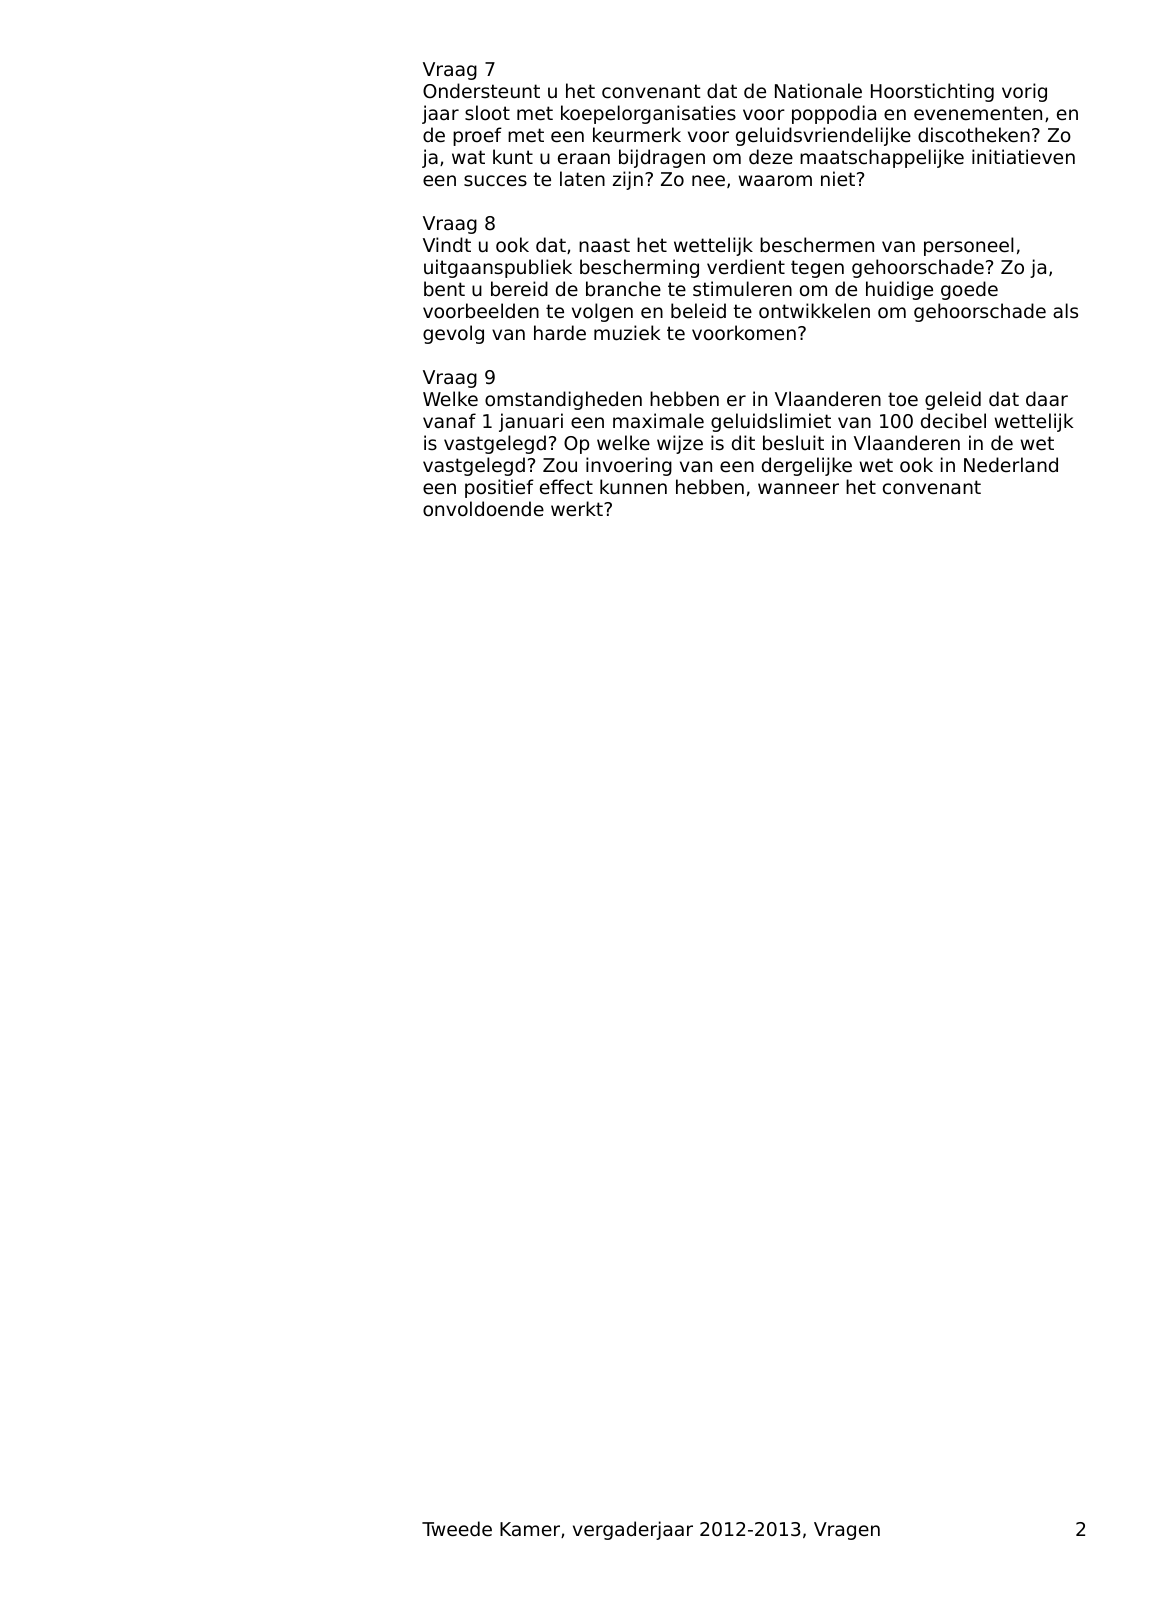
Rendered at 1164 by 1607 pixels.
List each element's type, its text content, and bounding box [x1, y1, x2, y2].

text Vraag 9 [422, 367, 1087, 389]
text Vindt u ook dat, naast het wettelijk beschermen van personeel, uitgaanspubliek bescherming verdient tegen gehoorschade? Zo ja, bent u bereid de branche te stimuleren om de huidige goede voorbeelden te volgen en beleid te ontwikkelen om gehoorschade als gevolg van harde muziek te voorkomen? [422, 235, 1087, 345]
text Welke omstandigheden hebben er in Vlaanderen toe geleid dat daar vanaf 1 januari een maximale geluidslimiet van 100 decibel wettelijk is vastgelegd? Op welke wijze is dit besluit in Vlaanderen in de wet vastgelegd? Zou invoering van een dergelijke wet ook in Nederland een positief effect kunnen hebben, wanneer het convenant onvoldoende werkt? [422, 389, 1087, 521]
text Ondersteunt u het convenant dat de Nationale Hoorstichting vorig jaar sloot met koepelorganisaties voor poppodia en evenementen, en de proef met een keurmerk voor geluidsvriendelijke discotheken? Zo ja, wat kunt u eraan bijdragen om deze maatschappelijke initiatieven een succes te laten zijn? Zo nee, waarom niet? [422, 81, 1087, 191]
text Vraag 8 [422, 213, 1087, 235]
text Vraag 7 [422, 59, 1087, 81]
